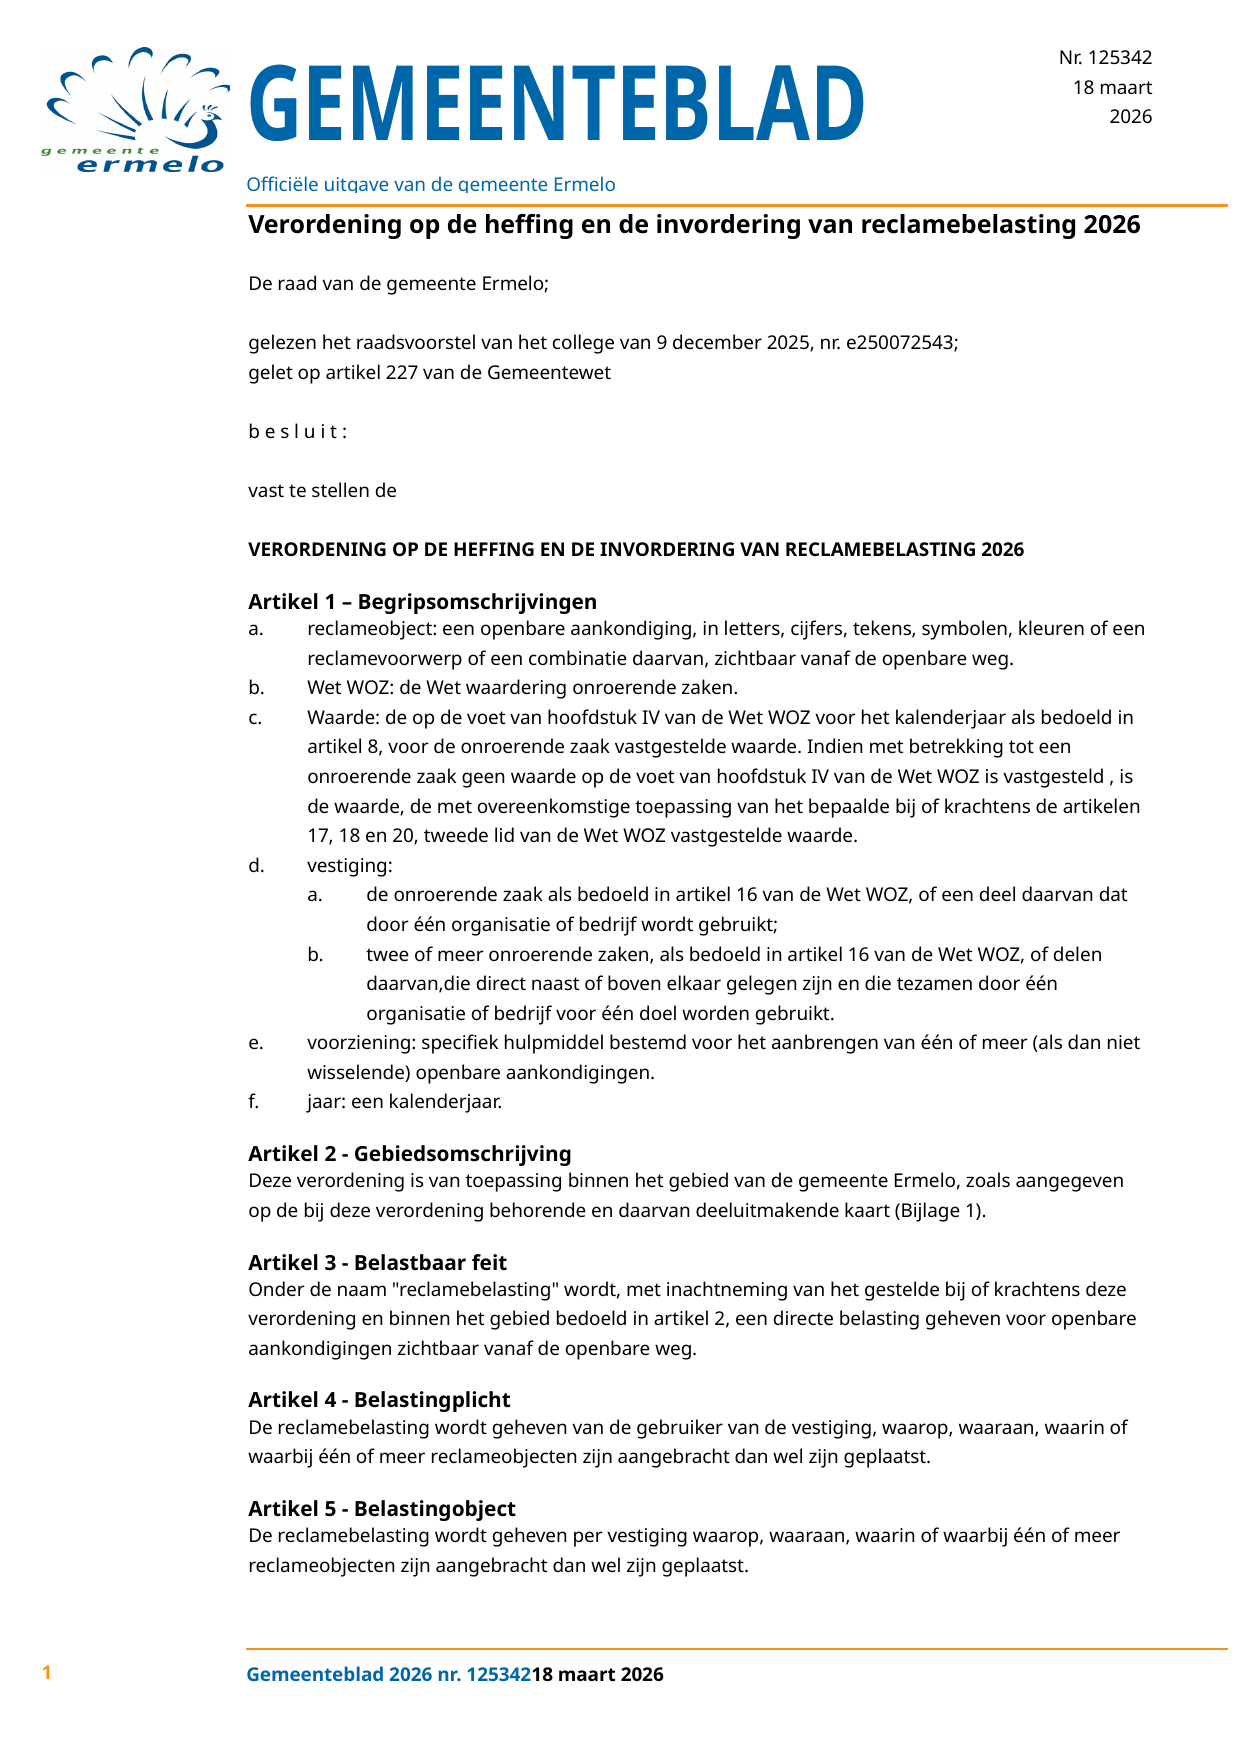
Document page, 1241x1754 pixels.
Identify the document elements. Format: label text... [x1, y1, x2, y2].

text Artikel 3 - Belastbaar feit [248, 1248, 1152, 1276]
list Wet WOZ: de Wet waardering onroerende zaken. [248, 674, 1152, 700]
list voorziening: specifiek hulpmiddel bestemd voor het aanbrengen van één of meer (als dan niet wisselende) openbare aankondigingen. [248, 1029, 1152, 1085]
list Waarde: de op de voet van hoofdstuk IV van de Wet WOZ voor het kalenderjaar als bedoeld in artikel 8, voor de onroerende zaak vastgestelde waarde. Indien met betrekking tot een onroerende zaak geen waarde op de voet van hoofdstuk IV van de Wet WOZ is vastgesteld , is de waarde, de met overeenkomstige toepassing van het bepaalde bij of krachtens de artikelen 17, 18 en 20, tweede lid van de Wet WOZ vastgestelde waarde. [248, 704, 1152, 848]
text De reclamebelasting wordt geheven per vestiging waarop, waaraan, waarin of waarbij één of meer reclameobjecten zijn aangebracht dan wel zijn geplaatst. [248, 1522, 1152, 1578]
list jaar: een kalenderjaar. [248, 1089, 1152, 1114]
text De reclamebelasting wordt geheven van de gebruiker van de vestiging, waarop, waaraan, waarin of waarbij één of meer reclameobjecten zijn aangebracht dan wel zijn geplaatst. [248, 1414, 1152, 1469]
text Artikel 2 - Gebiedsomschrijving [248, 1139, 1152, 1168]
text De raad van de gemeente Ermelo; [248, 270, 1152, 296]
text Artikel 4 - Belastingplicht [248, 1386, 1152, 1414]
list twee of meer onroerende zaken, als bedoeld in artikel 16 van de Wet WOZ, of delen daarvan,die direct naast of boven elkaar gelegen zijn en die tezamen door één organisatie of bedrijf voor één doel worden gebruikt. [307, 941, 1152, 1026]
text Verordening op de heffing en de invordering van reclamebelasting 2026 [248, 207, 1152, 241]
text gelet op artikel 227 van de Gemeentewet [248, 359, 1152, 385]
text gelezen het raadsvoorstel van het college van 9 december 2025, nr. e250072543; [248, 329, 1152, 355]
text Artikel 5 - Belastingobject [248, 1494, 1152, 1522]
picture [41, 47, 231, 172]
text vast te stellen de [248, 477, 1152, 503]
list vestiging: [248, 852, 1152, 878]
text Deze verordening is van toepassing binnen het gebied van de gemeente Ermelo, zoals aangegeven op de bij deze verordening behorende en daarvan deeluitmakende kaart (Bijlage 1). [248, 1168, 1152, 1223]
text b e s l u i t : [248, 418, 1152, 444]
text VERORDENING OP DE HEFFING EN DE INVORDERING VAN RECLAMEBELASTING 2026 [248, 537, 1152, 562]
list reclameobject: een openbare aankondiging, in letters, cijfers, tekens, symbolen, kleuren of een reclamevoorwerp of een combinatie daarvan, zichtbaar vanaf de openbare weg. [248, 615, 1152, 671]
text Artikel 1 – Begripsomschrijvingen [248, 587, 1152, 615]
list de onroerende zaak als bedoeld in artikel 16 van de Wet WOZ, of een deel daarvan dat door één organisatie of bedrijf wordt gebruikt; [307, 882, 1152, 937]
text Onder de naam "reclamebelasting" wordt, met inachtneming van het gestelde bij of krachtens deze verordening en binnen het gebied bedoeld in artikel 2, een directe belasting geheven voor openbare aankondigingen zichtbaar vanaf de openbare weg. [248, 1276, 1152, 1361]
